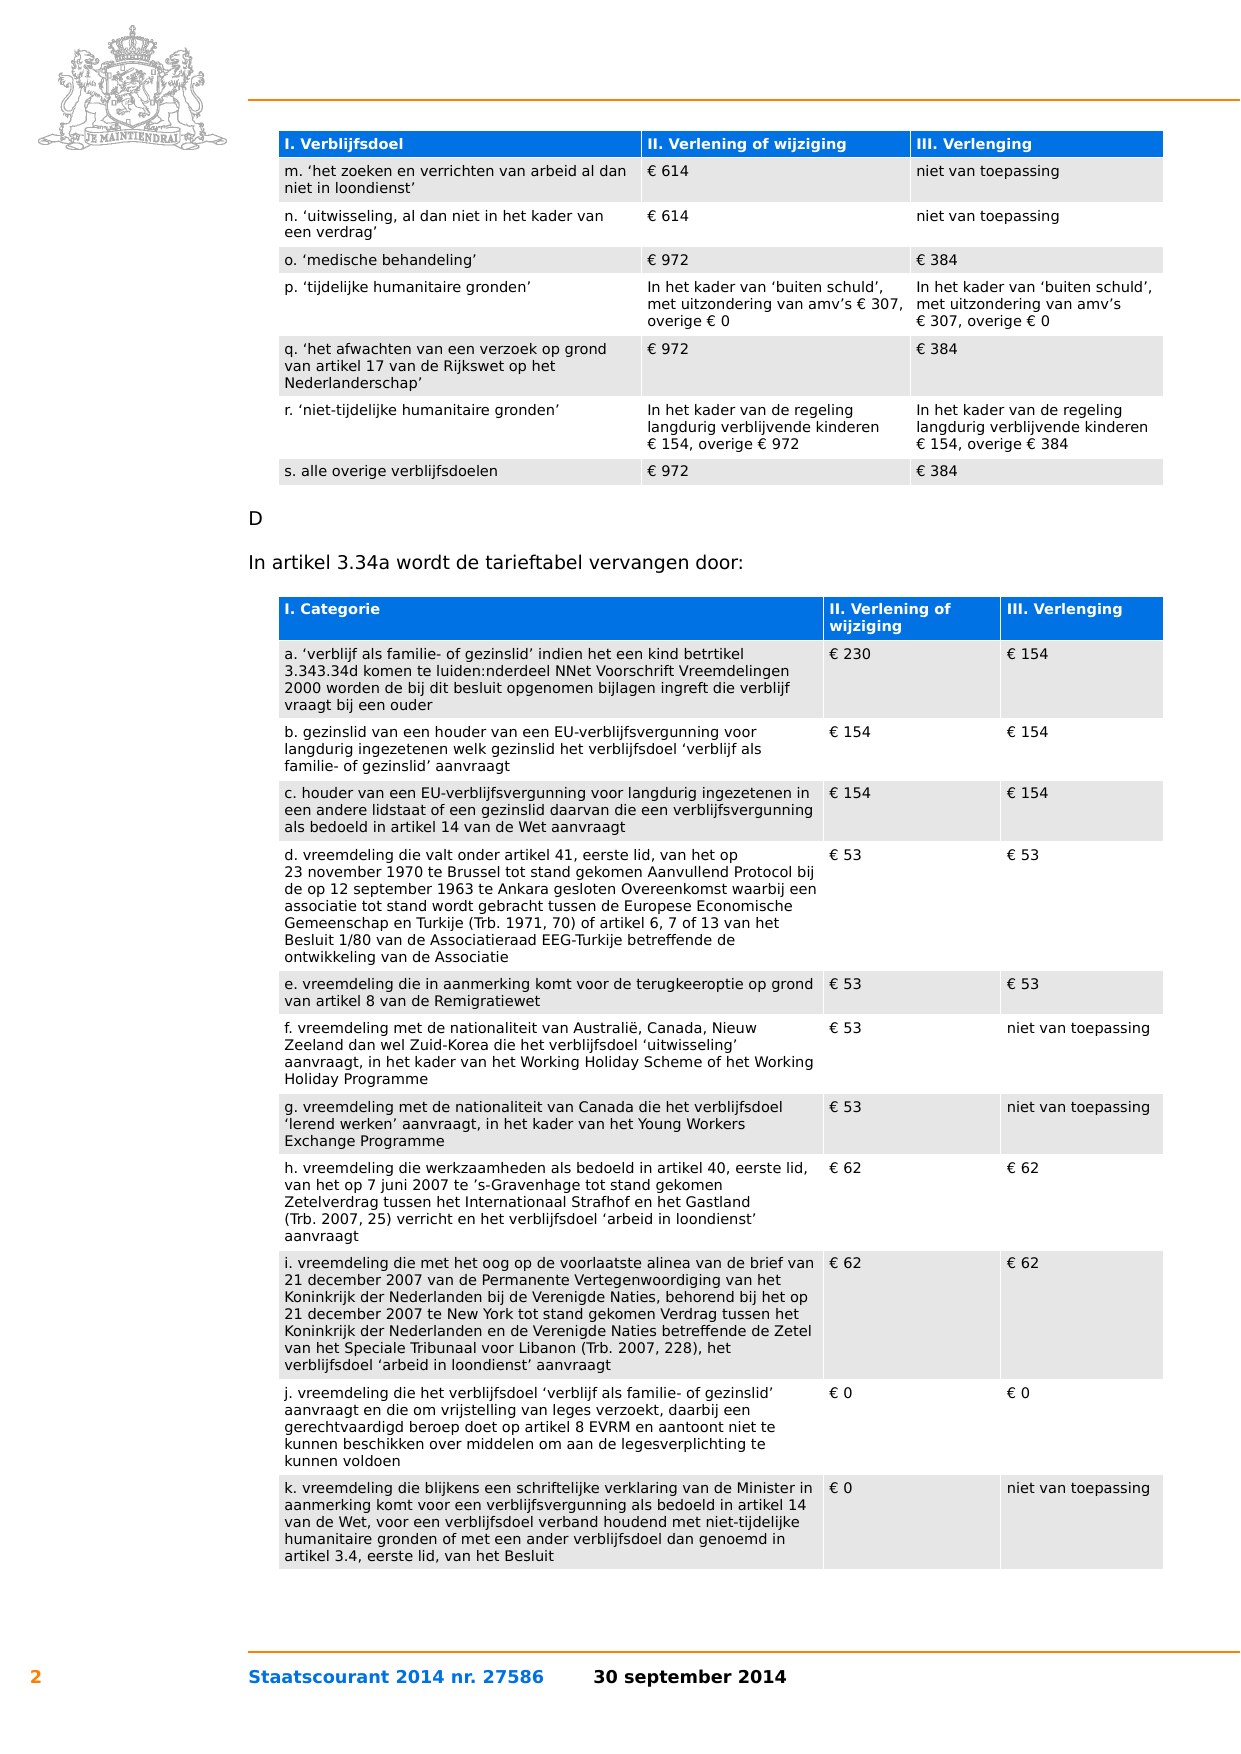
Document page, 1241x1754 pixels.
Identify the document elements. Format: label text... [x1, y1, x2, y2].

table_cell s. alle overige verblijfsdoelen [279, 459, 641, 485]
table_cell k. vreemdeling die blijkens een schriftelijke verklaring van de Minister in aanmerking komt voor een verblijfsvergunning als bedoeld in artikel 14 van de Wet, voor een verblijfsdoel verband houdend met niet-tijdelijke humanitaire gronden of met een ander verblijfsdoel dan genoemd in artikel 3.4, eerste lid, van het Besluit [279, 1475, 823, 1569]
table_cell niet van toepassing [1001, 1094, 1163, 1154]
table_cell a. ‘verblijf als familie- of gezinslid’ indien het een kind betrtikel 3.343.34d komen te luiden:nderdeel NNet Voorschrift Vreemdelingen 2000 worden de bij dit besluit opgenomen bijlagen ingreft die verblijf vraagt bij een ouder [279, 641, 823, 718]
table_cell € 384 [911, 459, 1163, 485]
table_cell q. ‘het afwachten van een verzoek op grond van artikel 17 van de Rijkswet op het Nederlanderschap’ [279, 336, 641, 396]
text D [248, 508, 1163, 530]
text In artikel 3.34a wordt de tarieftabel vervangen door: [248, 552, 1163, 574]
table_cell h. vreemdeling die werkzaamheden als bedoeld in artikel 40, eerste lid, van het op 7 juni 2007 te ’s-Gravenhage tot stand gekomen Zetelverdrag tussen het Internationaal Strafhof en het Gastland (Trb. 2007, 25) verricht en het verblijfsdoel ‘arbeid in loondienst’ aanvraagt [279, 1155, 823, 1249]
table_cell m. ‘het zoeken en verrichten van arbeid al dan niet in loondienst’ [279, 158, 641, 202]
table_cell € 53 [824, 1016, 1000, 1093]
table_cell € 972 [642, 247, 910, 273]
table_cell j. vreemdeling die het verblijfsdoel ‘verblijf als familie- of gezinslid’ aanvraagt en die om vrijstelling van leges verzoekt, daarbij een gerechtvaardigd beroep doet op artikel 8 EVRM en aantoont niet te kunnen beschikken over middelen om aan de legesverplichting te kunnen voldoen [279, 1380, 823, 1474]
table_cell € 614 [642, 203, 910, 246]
table_cell p. ‘tijdelijke humanitaire gronden’ [279, 275, 641, 335]
table_cell niet van toepassing [911, 158, 1163, 202]
table_cell r. ‘niet-tijdelijke humanitaire gronden’ [279, 397, 641, 457]
table_cell € 972 [642, 336, 910, 396]
table_cell o. ‘medische behandeling’ [279, 247, 641, 273]
table_cell € 53 [824, 971, 1000, 1014]
table_cell In het kader van ‘buiten schuld’, met uitzondering van amv’s € 307, overige € 0 [911, 275, 1163, 335]
table_cell In het kader van de regeling langdurig verblijvende kinderen € 154, overige € 972 [642, 397, 910, 457]
table_cell b. gezinslid van een houder van een EU-verblijfsvergunning voor langdurig ingezetenen welk gezinslid het verblijfsdoel ‘verblijf als familie- of gezinslid’ aanvraagt [279, 719, 823, 779]
table_cell € 62 [824, 1155, 1000, 1249]
table_cell € 62 [1001, 1251, 1163, 1379]
table_cell € 53 [824, 1094, 1000, 1154]
table_cell € 154 [1001, 641, 1163, 718]
table_cell € 972 [642, 459, 910, 485]
table_cell € 154 [824, 719, 1000, 779]
table_cell € 154 [824, 781, 1000, 841]
table_cell € 0 [1001, 1380, 1163, 1474]
table_cell In het kader van de regeling langdurig verblijvende kinderen € 154, overige € 384 [911, 397, 1163, 457]
table_cell n. ‘uitwisseling, al dan niet in het kader van een verdrag’ [279, 203, 641, 246]
table_cell niet van toepassing [911, 203, 1163, 246]
table_cell € 53 [1001, 971, 1163, 1014]
table_cell e. vreemdeling die in aanmerking komt voor de terugkeeroptie op grond van artikel 8 van de Remigratiewet [279, 971, 823, 1014]
table_cell € 62 [1001, 1155, 1163, 1249]
table_cell € 62 [824, 1251, 1000, 1379]
table_cell € 154 [1001, 719, 1163, 779]
table_cell f. vreemdeling met de nationaliteit van Australië, Canada, Nieuw Zeeland dan wel Zuid-Korea die het verblijfsdoel ‘uitwisseling’ aanvraagt, in het kader van het Working Holiday Scheme of het Working Holiday Programme [279, 1016, 823, 1093]
table_cell € 0 [824, 1475, 1000, 1569]
table_cell niet van toepassing [1001, 1016, 1163, 1093]
table_cell i. vreemdeling die met het oog op de voorlaatste alinea van de brief van 21 december 2007 van de Permanente Vertegenwoordiging van het Koninkrijk der Nederlanden bij de Verenigde Naties, behorend bij het op 21 december 2007 te New York tot stand gekomen Verdrag tussen het Koninkrijk der Nederlanden en de Verenigde Naties betreffende de Zetel van het Speciale Tribunaal voor Libanon (Trb. 2007, 228), het verblijfsdoel ‘arbeid in loondienst’ aanvraagt [279, 1251, 823, 1379]
table_cell € 53 [824, 842, 1000, 970]
table_cell In het kader van ‘buiten schuld’, met uitzondering van amv’s € 307, overige € 0 [642, 275, 910, 335]
table_header I. Verblijfsdoel [279, 131, 641, 157]
table_cell g. vreemdeling met de nationaliteit van Canada die het verblijfsdoel ‘lerend werken’ aanvraagt, in het kader van het Young Workers Exchange Programme [279, 1094, 823, 1154]
picture [38, 25, 227, 150]
table_header III. Verlenging [911, 131, 1163, 157]
table_header III. Verlenging [1001, 597, 1163, 640]
table_header II. Verlening of wijziging [824, 597, 1000, 640]
table_cell € 384 [911, 336, 1163, 396]
table_cell € 0 [824, 1380, 1000, 1474]
table_header I. Categorie [279, 597, 823, 640]
table_cell niet van toepassing [1001, 1475, 1163, 1569]
table_cell € 53 [1001, 842, 1163, 970]
table_cell € 154 [1001, 781, 1163, 841]
table_header II. Verlening of wijziging [642, 131, 910, 157]
table_cell c. houder van een EU-verblijfsvergunning voor langdurig ingezetenen in een andere lidstaat of een gezinslid daarvan die een verblijfsvergunning als bedoeld in artikel 14 van de Wet aanvraagt [279, 781, 823, 841]
table_cell d. vreemdeling die valt onder artikel 41, eerste lid, van het op 23 november 1970 te Brussel tot stand gekomen Aanvullend Protocol bij de op 12 september 1963 te Ankara gesloten Overeenkomst waarbij een associatie tot stand wordt gebracht tussen de Europese Economische Gemeenschap en Turkije (Trb. 1971, 70) of artikel 6, 7 of 13 van het Besluit 1/80 van de Associatieraad EEG-Turkije betreffende de ontwikkeling van de Associatie [279, 842, 823, 970]
table_cell € 614 [642, 158, 910, 202]
table_cell € 384 [911, 247, 1163, 273]
table_cell € 230 [824, 641, 1000, 718]
